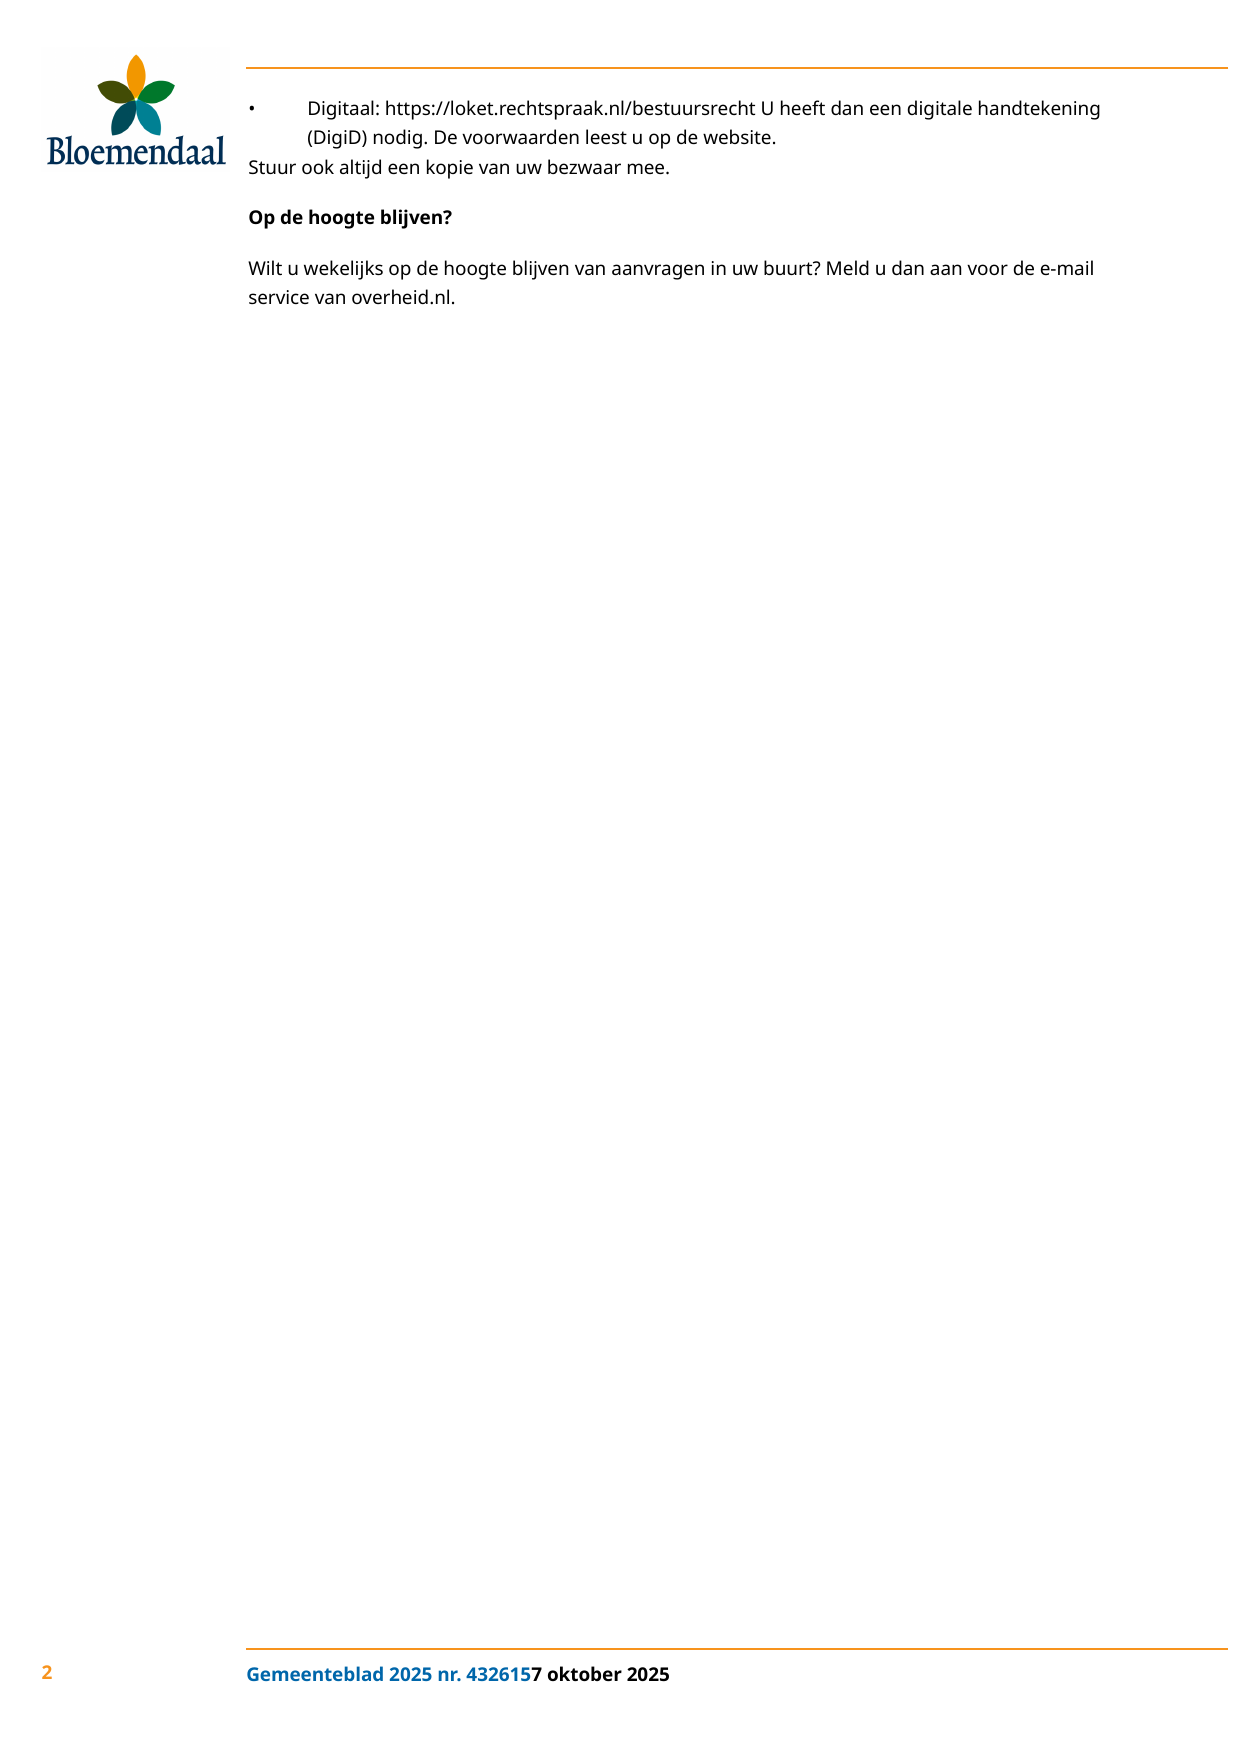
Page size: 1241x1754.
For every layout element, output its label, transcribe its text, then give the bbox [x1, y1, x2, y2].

list Digitaal: https://loket.rechtspraak.nl/bestuursrecht U heeft dan een digitale handtekening (DigiD) nodig. De voorwaarden leest u op de website. [248, 95, 1152, 150]
text Wilt u wekelijks op de hoogte blijven van aanvragen in uw buurt? Meld u dan aan voor de e-mail service van overheid.nl. [248, 255, 1152, 310]
picture [41, 47, 231, 172]
text Op de hoogte blijven? [248, 204, 1152, 230]
text Stuur ook altijd een kopie van uw bezwaar mee. [248, 154, 1152, 180]
